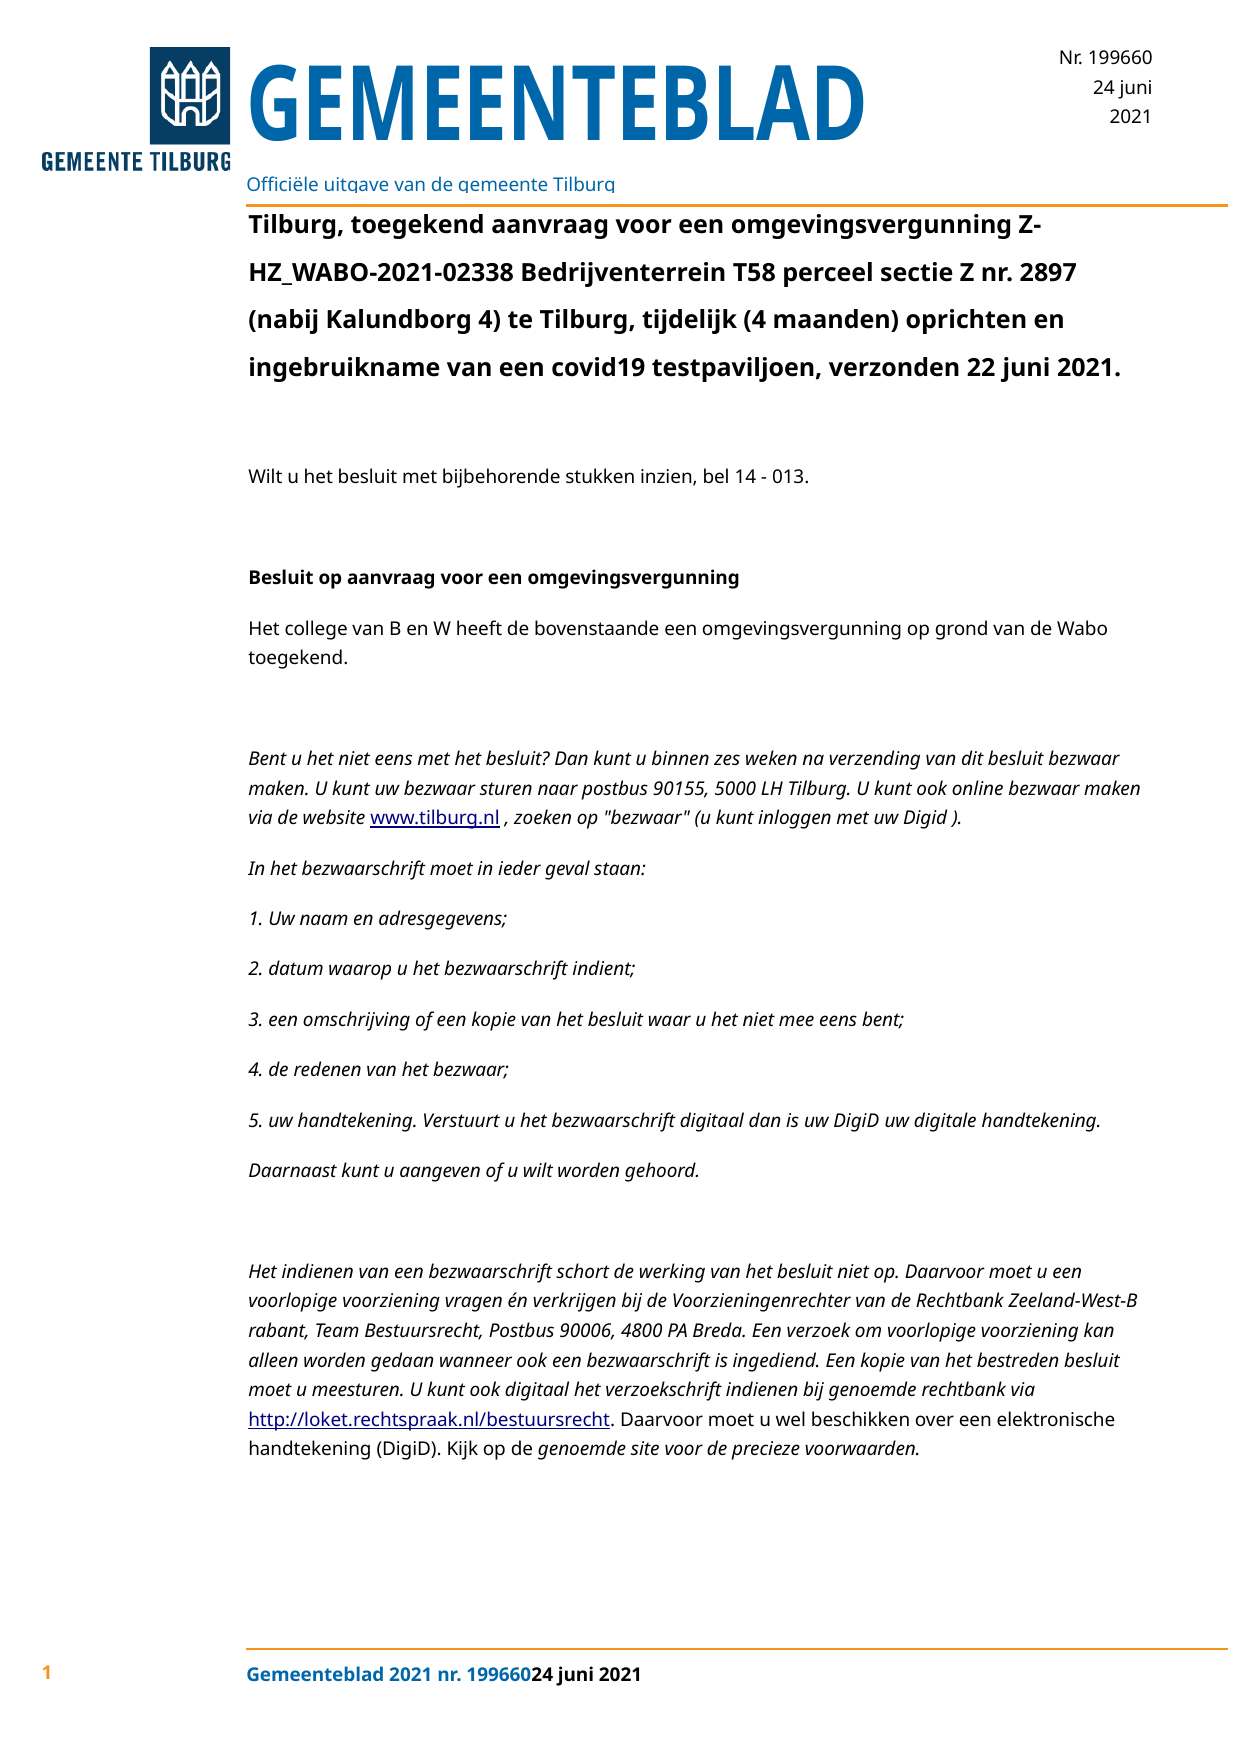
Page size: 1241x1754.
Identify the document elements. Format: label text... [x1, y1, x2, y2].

text 4. de redenen van het bezwaar; [248, 1056, 1152, 1082]
text Daarnaast kunt u aangeven of u wilt worden gehoord. [248, 1157, 1152, 1183]
picture [41, 47, 231, 172]
text 2. datum waarop u het bezwaarschrift indient; [248, 956, 1152, 981]
text 1. Uw naam en adresgegevens; [248, 905, 1152, 931]
text Wilt u het besluit met bijbehorende stukken inzien, bel 14 - 013. [248, 463, 1152, 489]
text Tilburg, toegekend aanvraag voor een omgevingsvergunning Z-HZ_WABO-2021-02338 Bedrijventerrein T58 perceel sectie Z nr. 2897 (nabij Kalundborg 4) te Tilburg, tijdelijk (4 maanden) oprichten en ingebruikname van een covid19 testpaviljoen, verzonden 22 juni 2021. [248, 207, 1152, 384]
text Bent u het niet eens met het besluit? Dan kunt u binnen zes weken na verzending van dit besluit bezwaar maken. U kunt uw bezwaar sturen naar postbus 90155, 5000 LH Tilburg. U kunt ook online bezwaar maken via de website www.tilburg.nl , zoeken op "bezwaar" (u kunt inloggen met uw Digid ). [248, 745, 1152, 830]
text Besluit op aanvraag voor een omgevingsvergunning [248, 564, 1152, 590]
text Het indienen van een bezwaarschrift schort de werking van het besluit niet op. Daarvoor moet u een voorlopige voorziening vragen én verkrijgen bij de Voorzieningenrechter van de Rechtbank Zeeland-West-B rabant, Team Bestuursrecht, Postbus 90006, 4800 PA Breda. Een verzoek om voorlopige voorziening kan alleen worden gedaan wanneer ook een bezwaarschrift is ingediend. Een kopie van het bestreden besluit moet u meesturen. U kunt ook digitaal het verzoekschrift indienen bij genoemde rechtbank via http://loket.rechtspraak.nl/bestuursrecht. Daarvoor moet u wel beschikken over een elektronische handtekening (DigiD). Kijk op de genoemde site voor de precieze voorwaarden. [248, 1258, 1152, 1461]
text In het bezwaarschrift moet in ieder geval staan: [248, 855, 1152, 881]
text Het college van B en W heeft de bovenstaande een omgevingsvergunning op grond van de Wabo toegekend. [248, 615, 1152, 670]
text 5. uw handtekening. Verstuurt u het bezwaarschrift digitaal dan is uw DigiD uw digitale handtekening. [248, 1107, 1152, 1133]
text 3. een omschrijving of een kopie van het besluit waar u het niet mee eens bent; [248, 1006, 1152, 1032]
